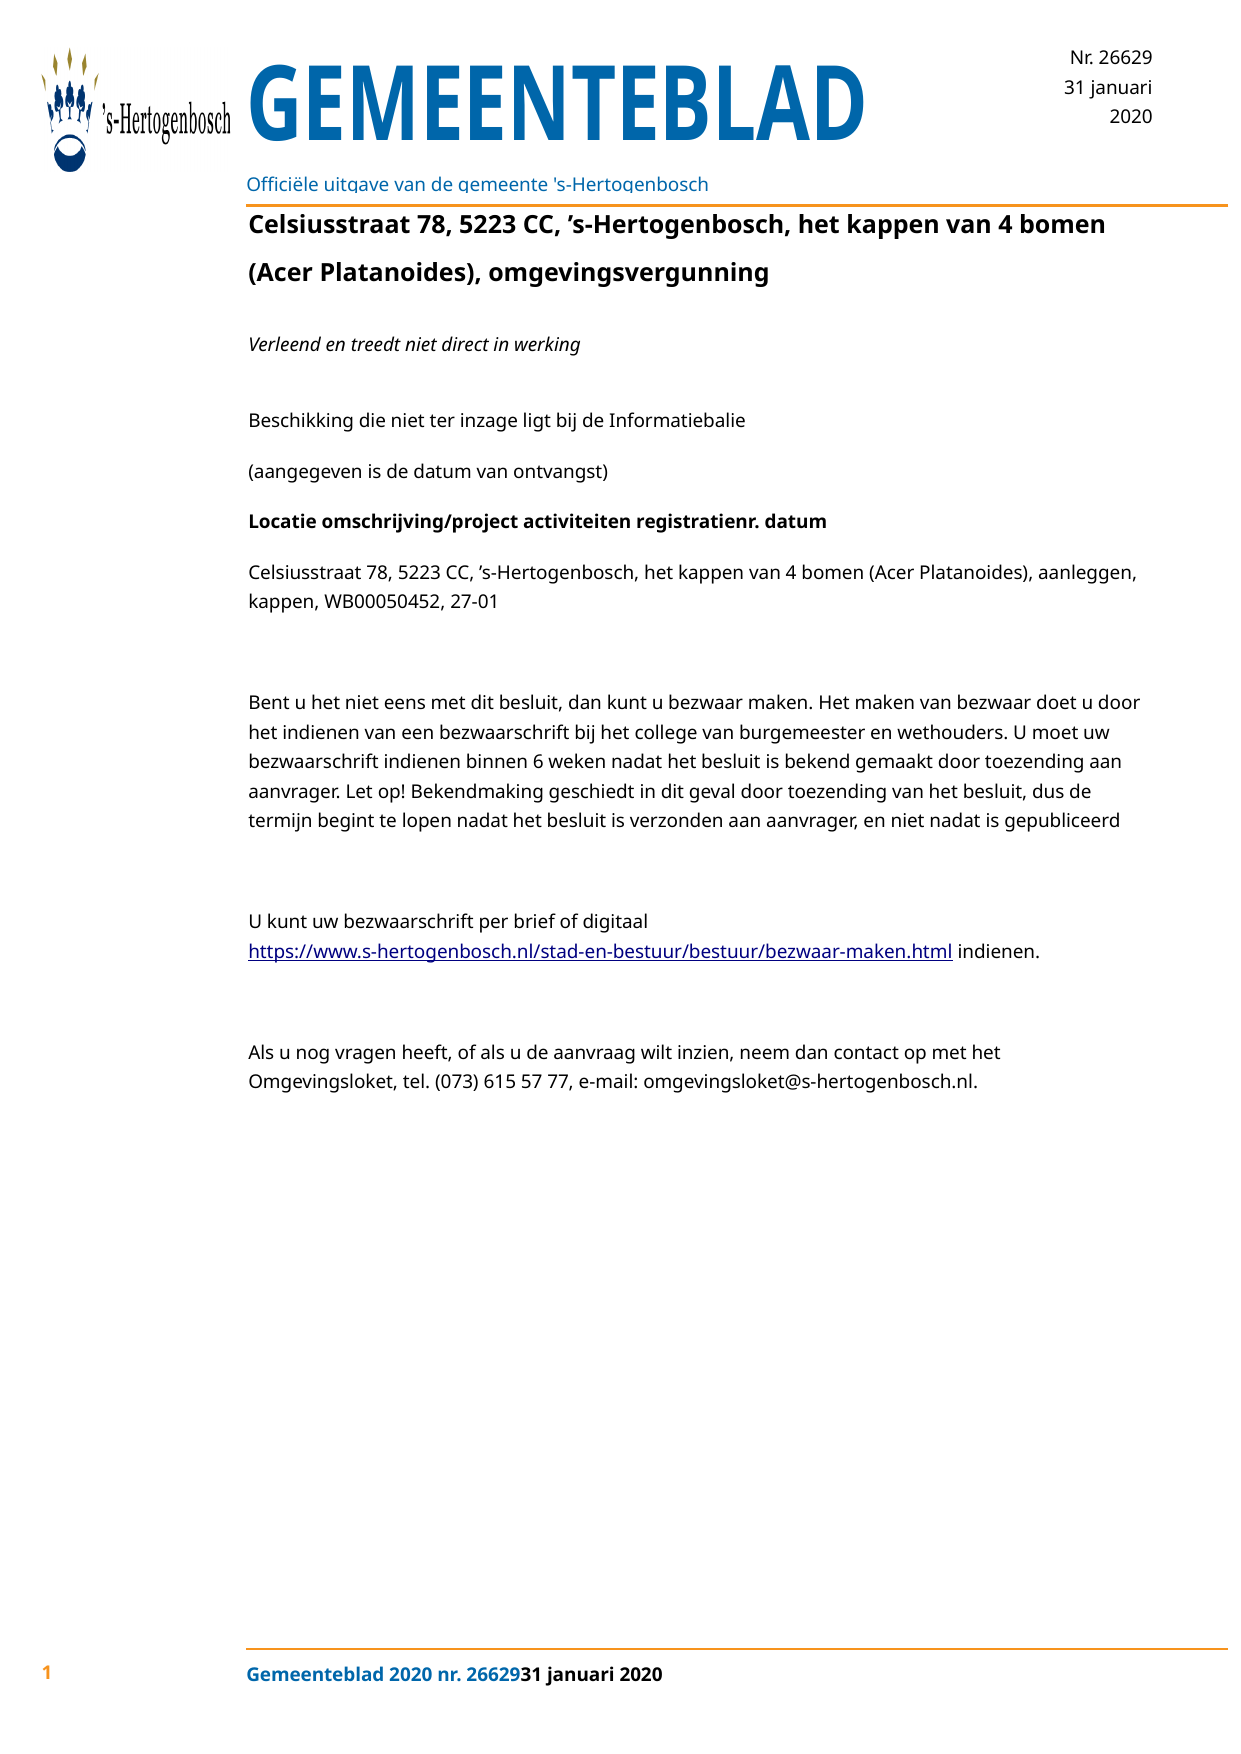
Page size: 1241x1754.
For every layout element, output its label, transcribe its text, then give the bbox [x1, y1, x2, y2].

text Celsiusstraat 78, 5223 CC, ’s-Hertogenbosch, het kappen van 4 bomen (Acer Platanoides), aanleggen, kappen, WB00050452, 27-01 [248, 559, 1152, 614]
text Beschikking die niet ter inzage ligt bij de Informatiebalie [248, 408, 1152, 433]
text (aangegeven is de datum van ontvangst) [248, 458, 1152, 484]
text U kunt uw bezwaarschrift per brief of digitaal https://www.s-hertogenbosch.nl/stad-en-bestuur/bestuur/bezwaar-maken.html indienen. [248, 908, 1152, 964]
text Verleend en treedt niet direct in werking [248, 331, 1152, 357]
text Locatie omschrijving/project activiteiten registratienr. datum [248, 508, 1152, 534]
text Als u nog vragen heeft, of als u de aanvraag wilt inzien, neem dan contact op met het Omgevingsloket, tel. (073) 615 57 77, e-mail: omgevingsloket@s-hertogenbosch.nl. [248, 1039, 1152, 1094]
text Bent u het niet eens met dit besluit, dan kunt u bezwaar maken. Het maken van bezwaar doet u door het indienen van een bezwaarschrift bij het college van burgemeester en wethouders. U moet uw bezwaarschrift indienen binnen 6 weken nadat het besluit is bekend gemaakt door toezending aan aanvrager. Let op! Bekendmaking geschiedt in dit geval door toezending van het besluit, dus de termijn begint te lopen nadat het besluit is verzonden aan aanvrager, en niet nadat is gepubliceerd [248, 689, 1152, 833]
picture [41, 47, 231, 172]
text Celsiusstraat 78, 5223 CC, ’s-Hertogenbosch, het kappen van 4 bomen (Acer Platanoides), omgevingsvergunning [248, 207, 1152, 288]
